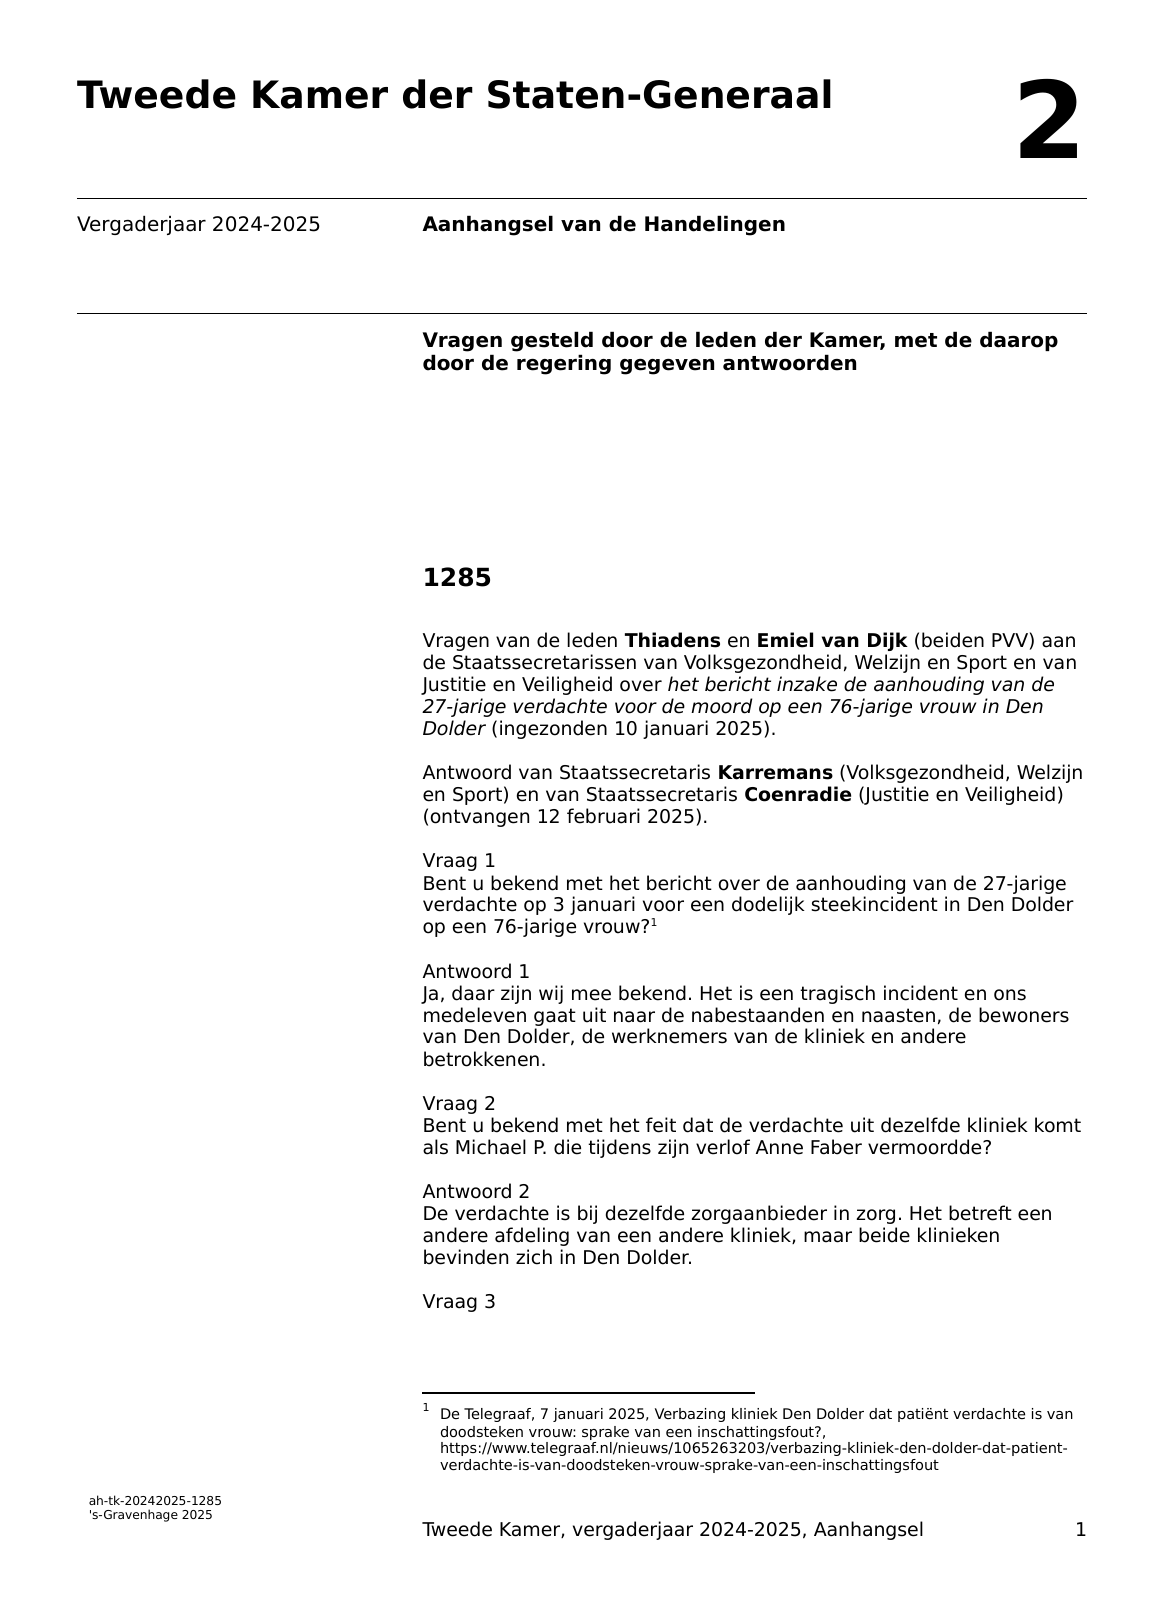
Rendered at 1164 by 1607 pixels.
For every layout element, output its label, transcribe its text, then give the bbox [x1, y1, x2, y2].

text Vraag 3 [422, 1291, 1087, 1313]
text ah-tk-20242025-1285 [88, 1494, 323, 1508]
table_header Tweede Kamer der Staten-Generaal [77, 59, 886, 198]
text De verdachte is bij dezelfde zorgaanbieder in zorg. Het betreft een andere afdeling van een andere kliniek, maar beide klinieken bevinden zich in Den Dolder. [422, 1203, 1087, 1269]
text De Telegraaf, 7 januari 2025, Verbazing kliniek Den Dolder dat patiënt verdachte is van doodsteken vrouw: sprake van een inschattingsfout?, https://www.telegraaf.nl/nieuws/1065263203/verbazing-kliniek-den-dolder-dat-patient-verdachte-is-van-doodsteken-vrouw-sprake-van-een-inschattingsfout [422, 1402, 1087, 1474]
text Vraag 1 [422, 850, 1087, 872]
table_cell [77, 314, 422, 375]
text Ja, daar zijn wij mee bekend. Het is een tragisch incident en ons medeleven gaat uit naar de nabestaanden en naasten, de bewoners van Den Dolder, de werknemers van de kliniek en andere betrokkenen. [422, 982, 1087, 1070]
text Antwoord 1 [422, 961, 1087, 982]
text Bent u bekend met het bericht over de aanhouding van de 27-jarige verdachte op 3 januari voor een dodelijk steekincident in Den Dolder op een 76-jarige vrouw? [422, 872, 1087, 938]
text Vragen van de leden Thiadens en Emiel van Dijk (beiden PVV) aan de Staatssecretarissen van Volksgezondheid, Welzijn en Sport en van Justitie en Veiligheid over het bericht inzake de aanhouding van de 27-jarige verdachte voor de moord op een 76-jarige vrouw in Den Dolder (ingezonden 10 januari 2025). [422, 630, 1087, 740]
text Antwoord van Staatssecretaris Karremans (Volksgezondheid, Welzijn en Sport) en van Staatssecretaris Coenradie (Justitie en Veiligheid) (ontvangen 12 februari 2025). [422, 762, 1087, 828]
text Bent u bekend met het feit dat de verdachte uit dezelfde kliniek komt als Michael P. die tijdens zijn verlof Anne Faber vermoordde? [422, 1114, 1087, 1158]
table_cell Vragen gesteld door de leden der Kamer, met de daarop door de regering gegeven antwoorden [422, 314, 1087, 375]
table_cell Aanhangsel van de Handelingen [422, 199, 1087, 313]
table_cell Vergaderjaar 2024-2025 [77, 199, 422, 313]
text 1285 [422, 563, 1087, 592]
table_header 2 [886, 59, 1087, 198]
text Vraag 2 [422, 1093, 1087, 1114]
text 's-Gravenhage 2025 [88, 1508, 323, 1522]
text Antwoord 2 [422, 1181, 1087, 1203]
